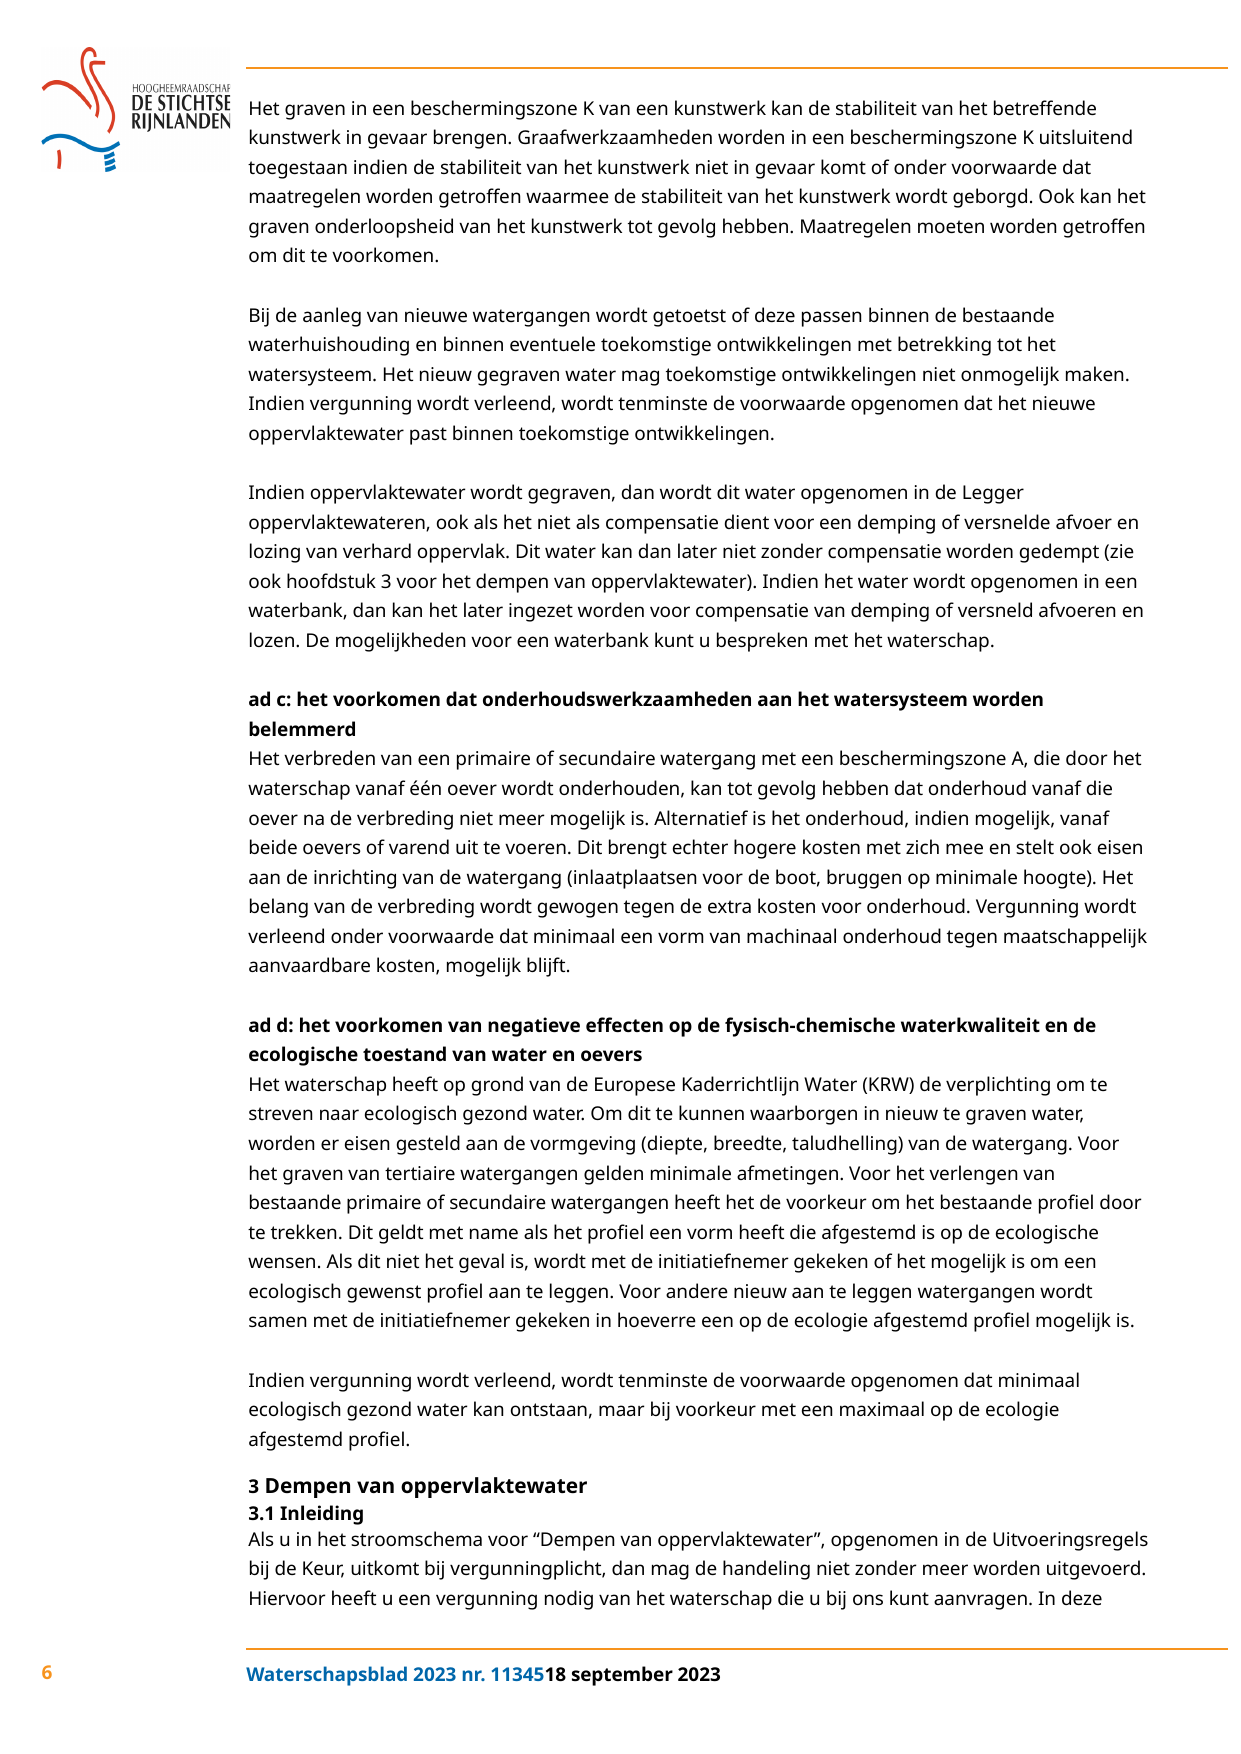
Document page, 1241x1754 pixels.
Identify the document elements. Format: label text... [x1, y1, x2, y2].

text Als u in het stroomschema voor “Dempen van oppervlaktewater”, opgenomen in de Uitvoeringsregels bij de Keur, uitkomt bij vergunningplicht, dan mag de handeling niet zonder meer worden uitgevoerd. Hiervoor heeft u een vergunning nodig van het waterschap die u bij ons kunt aanvragen. In deze [248, 1526, 1152, 1611]
text ad d: het voorkomen van negatieve effecten op de fysisch-chemische waterkwaliteit en de ecologische toestand van water en oevers [248, 1012, 1152, 1067]
text Het graven in een beschermingszone K van een kunstwerk kan de stabiliteit van het betreffende kunstwerk in gevaar brengen. Graafwerkzaamheden worden in een beschermingszone K uitsluitend toegestaan indien de stabiliteit van het kunstwerk niet in gevaar komt of onder voorwaarde dat maatregelen worden getroffen waarmee de stabiliteit van het kunstwerk wordt geborgd. Ook kan het graven onderloopsheid van het kunstwerk tot gevolg hebben. Maatregelen moeten worden getroffen om dit te voorkomen. [248, 95, 1152, 268]
picture [41, 47, 231, 172]
text Het verbreden van een primaire of secundaire watergang met een beschermingszone A, die door het waterschap vanaf één oever wordt onderhouden, kan tot gevolg hebben dat onderhoud vanaf die oever na de verbreding niet meer mogelijk is. Alternatief is het onderhoud, indien mogelijk, vanaf beide oevers of varend uit te voeren. Dit brengt echter hogere kosten met zich mee en stelt ook eisen aan de inrichting van de watergang (inlaatplaatsen voor de boot, bruggen op minimale hoogte). Het belang van de verbreding wordt gewogen tegen de extra kosten voor onderhoud. Vergunning wordt verleend onder voorwaarde dat minimaal een vorm van machinaal onderhoud tegen maatschappelijk aanvaardbare kosten, mogelijk blijft. [248, 746, 1152, 978]
text Bij de aanleg van nieuwe watergangen wordt getoetst of deze passen binnen de bestaande waterhuishouding en binnen eventuele toekomstige ontwikkelingen met betrekking tot het watersysteem. Het nieuw gegraven water mag toekomstige ontwikkelingen niet onmogelijk maken. Indien vergunning wordt verleend, wordt tenminste de voorwaarde opgenomen dat het nieuwe oppervlaktewater past binnen toekomstige ontwikkelingen. [248, 302, 1152, 446]
text 3.1 Inleiding [248, 1500, 1152, 1526]
text Indien oppervlaktewater wordt gegraven, dan wordt dit water opgenomen in de Legger oppervlaktewateren, ook als het niet als compensatie dient voor een demping of versnelde afvoer en lozing van verhard oppervlak. Dit water kan dan later niet zonder compensatie worden gedempt (zie ook hoofdstuk 3 voor het dempen van oppervlaktewater). Indien het water wordt opgenomen in een waterbank, dan kan het later ingezet worden voor compensatie van demping of versneld afvoeren en lozen. De mogelijkheden voor een waterbank kunt u bespreken met het waterschap. [248, 479, 1152, 653]
text ad c: het voorkomen dat onderhoudswerkzaamheden aan het watersysteem worden belemmerd [248, 686, 1152, 742]
text 3 Dempen van oppervlaktewater [248, 1472, 1152, 1500]
text Het waterschap heeft op grond van de Europese Kaderrichtlijn Water (KRW) de verplichting om te streven naar ecologisch gezond water. Om dit te kunnen waarborgen in nieuw te graven water, worden er eisen gesteld aan de vormgeving (diepte, breedte, taludhelling) van de watergang. Voor het graven van tertiaire watergangen gelden minimale afmetingen. Voor het verlengen van bestaande primaire of secundaire watergangen heeft het de voorkeur om het bestaande profiel door te trekken. Dit geldt met name als het profiel een vorm heeft die afgestemd is op de ecologische wensen. Als dit niet het geval is, wordt met de initiatiefnemer gekeken of het mogelijk is om een ecologisch gewenst profiel aan te leggen. Voor andere nieuw aan te leggen watergangen wordt samen met de initiatiefnemer gekeken in hoeverre een op de ecologie afgestemd profiel mogelijk is. [248, 1071, 1152, 1333]
text Indien vergunning wordt verleend, wordt tenminste de voorwaarde opgenomen dat minimaal ecologisch gezond water kan ontstaan, maar bij voorkeur met een maximaal op de ecologie afgestemd profiel. [248, 1367, 1152, 1452]
